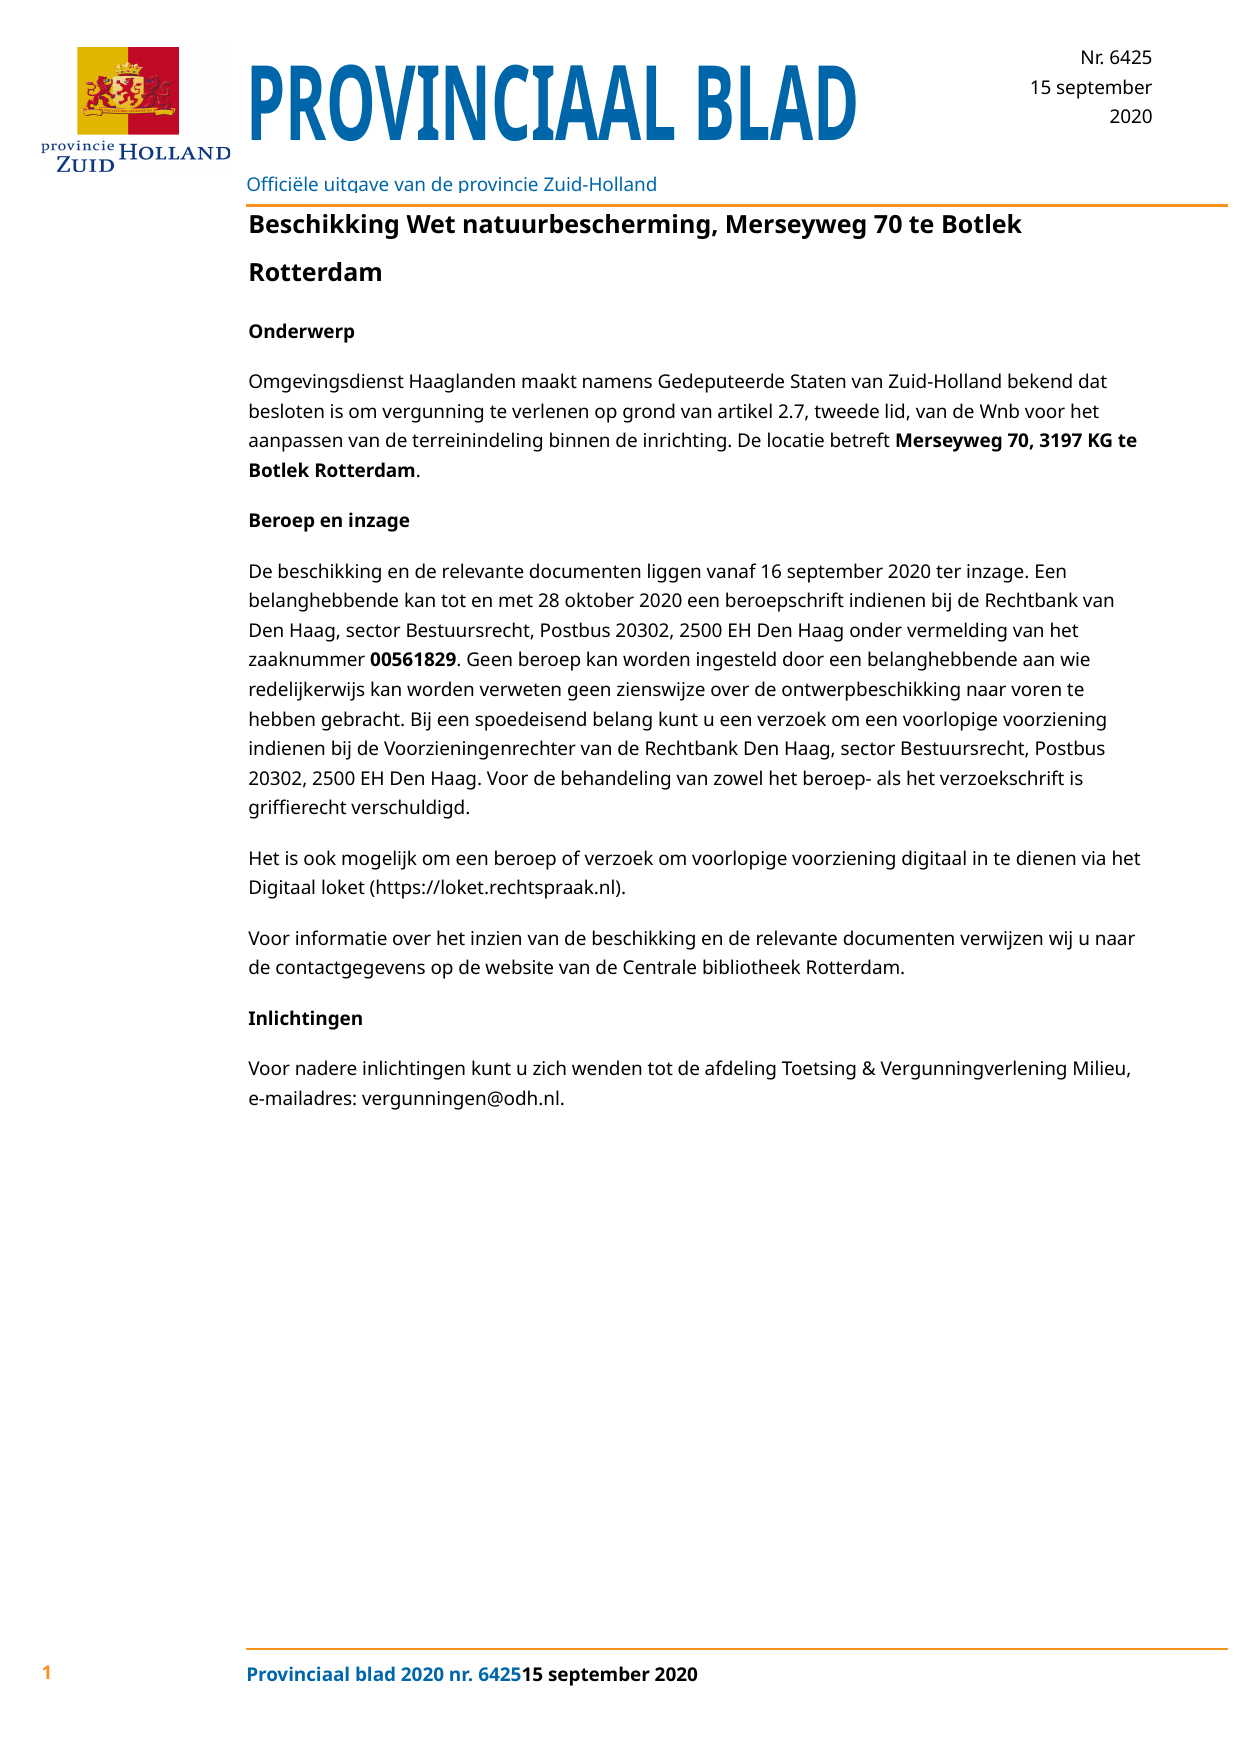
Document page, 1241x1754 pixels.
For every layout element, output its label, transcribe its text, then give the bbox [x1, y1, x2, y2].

text Het is ook mogelijk om een beroep of verzoek om voorlopige voorziening digitaal in te dienen via het Digitaal loket (https://loket.rechtspraak.nl). [248, 845, 1152, 900]
text Beroep en inzage [248, 507, 1152, 533]
text De beschikking en de relevante documenten liggen vanaf 16 september 2020 ter inzage. Een belanghebbende kan tot en met 28 oktober 2020 een beroepschrift indienen bij de Rechtbank van Den Haag, sector Bestuursrecht, Postbus 20302, 2500 EH Den Haag onder vermelding van het zaaknummer 00561829. Geen beroep kan worden ingesteld door een belanghebbende aan wie redelijkerwijs kan worden verweten geen zienswijze over de ontwerpbeschikking naar voren te hebben gebracht. Bij een spoedeisend belang kunt u een verzoek om een voorlopige voorziening indienen bij de Voorzieningenrechter van de Rechtbank Den Haag, sector Bestuursrecht, Postbus 20302, 2500 EH Den Haag. Voor de behandeling van zowel het beroep- als het verzoekschrift is griffierecht verschuldigd. [248, 558, 1152, 820]
picture [41, 47, 231, 172]
text Inlichtingen [248, 1005, 1152, 1031]
text Voor nadere inlichtingen kunt u zich wenden tot de afdeling Toetsing & Vergunningverlening Milieu, e-mailadres: vergunningen@odh.nl. [248, 1055, 1152, 1111]
text Omgevingsdienst Haaglanden maakt namens Gedeputeerde Staten van Zuid-Holland bekend dat besloten is om vergunning te verlenen op grond van artikel 2.7, tweede lid, van de Wnb voor het aanpassen van de terreinindeling binnen de inrichting. De locatie betreft Merseyweg 70, 3197 KG te Botlek Rotterdam. [248, 368, 1152, 483]
text Voor informatie over het inzien van de beschikking en de relevante documenten verwijzen wij u naar de contactgegevens op de website van de Centrale bibliotheek Rotterdam. [248, 925, 1152, 980]
text Onderwerp [248, 318, 1152, 344]
text Beschikking Wet natuurbescherming, Merseyweg 70 te Botlek Rotterdam [248, 207, 1152, 288]
